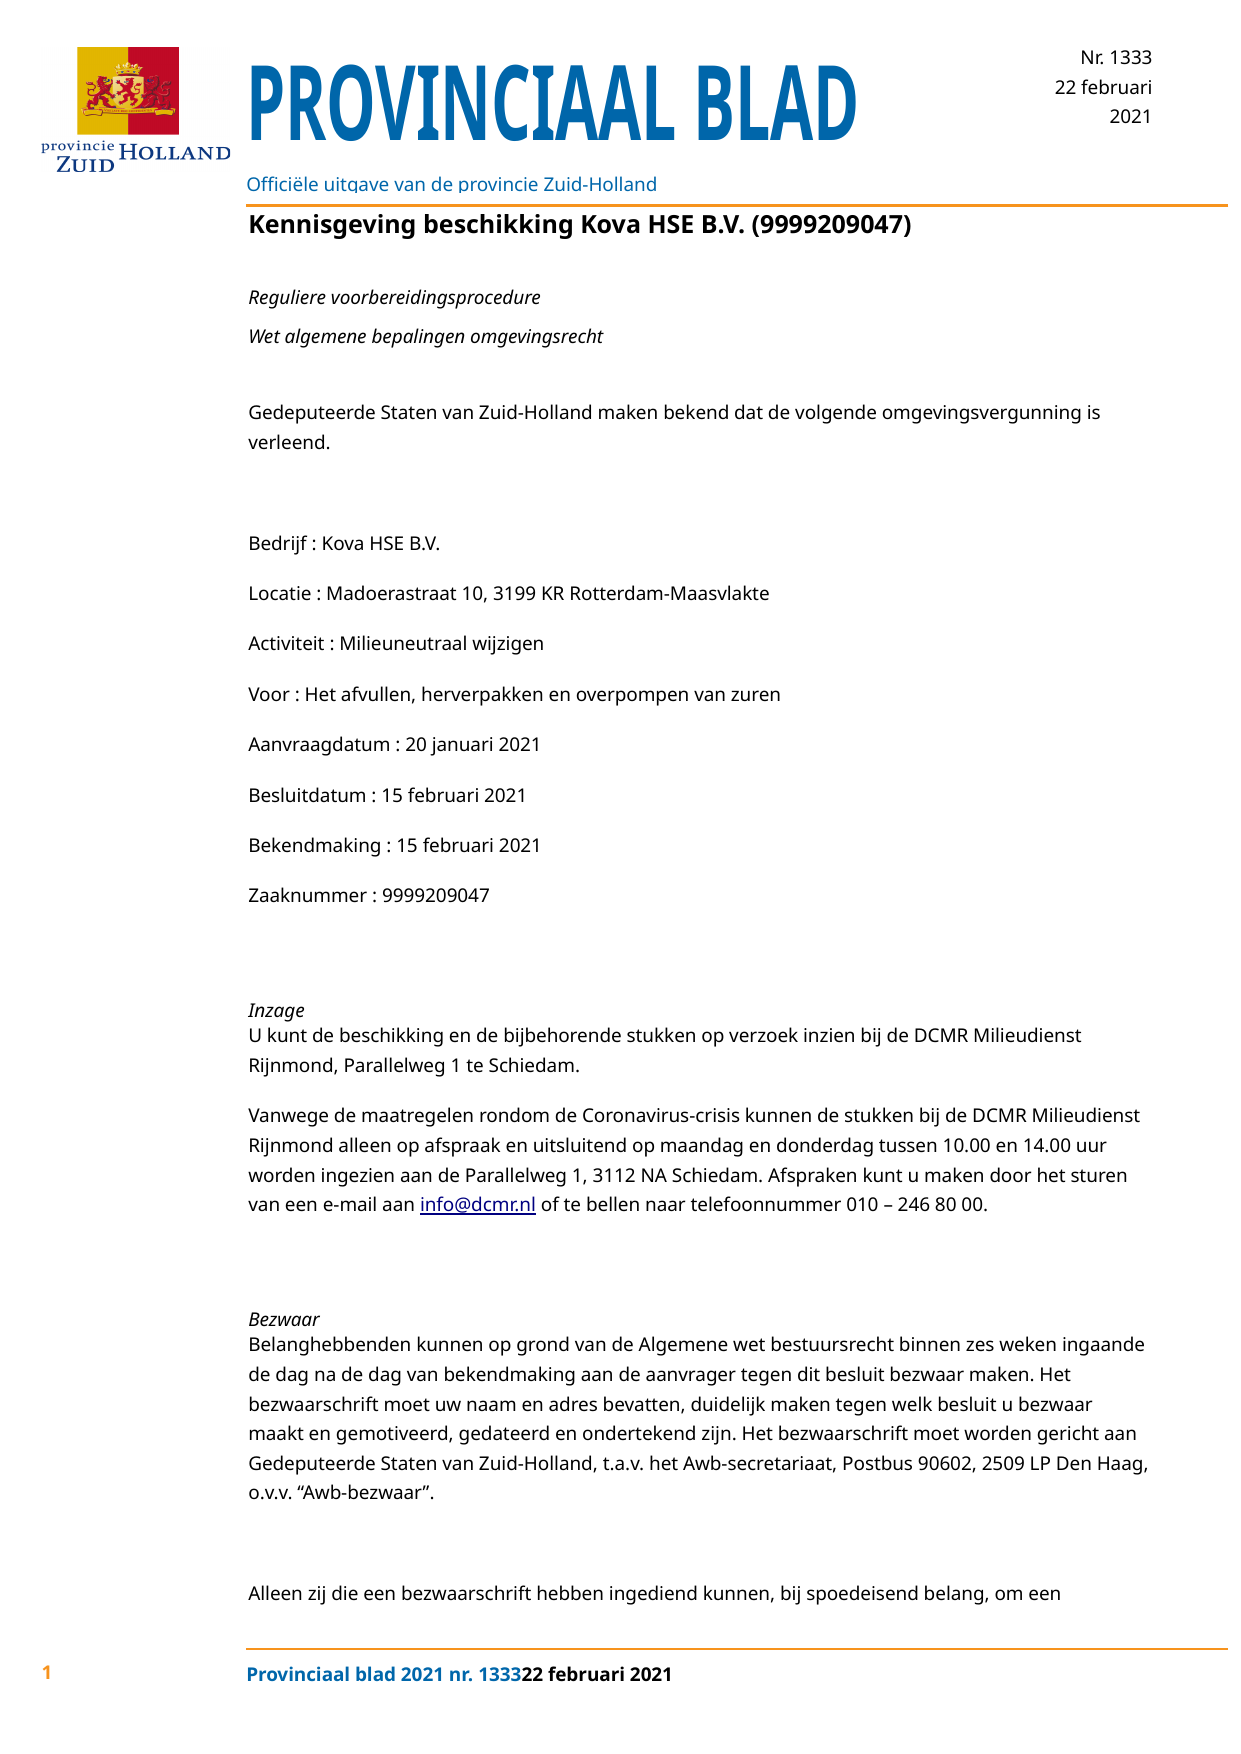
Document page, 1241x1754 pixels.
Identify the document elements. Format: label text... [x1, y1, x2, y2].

text Wet algemene bepalingen omgevingsrecht [248, 323, 1152, 349]
text Bedrijf : Kova HSE B.V. [248, 530, 1152, 555]
text Voor : Het afvullen, herverpakken en overpompen van zuren [248, 681, 1152, 707]
text Locatie : Madoerastraat 10, 3199 KR Rotterdam-Maasvlakte [248, 580, 1152, 606]
text Zaaknummer : 9999209047 [248, 883, 1152, 908]
text Besluitdatum : 15 februari 2021 [248, 782, 1152, 807]
text Aanvraagdatum : 20 januari 2021 [248, 731, 1152, 757]
text Reguliere voorbereidingsprocedure [248, 284, 1152, 309]
text Inzage [248, 997, 1152, 1023]
text Kennisgeving beschikking Kova HSE B.V. (9999209047) [248, 207, 1152, 241]
picture [41, 47, 231, 172]
text Belanghebbenden kunnen op grond van de Algemene wet bestuursrecht binnen zes weken ingaande de dag na de dag van bekendmaking aan de aanvrager tegen dit besluit bezwaar maken. Het bezwaarschrift moet uw naam en adres bevatten, duidelijk maken tegen welk besluit u bezwaar maakt en gemotiveerd, gedateerd en ondertekend zijn. Het bezwaarschrift moet worden gericht aan Gedeputeerde Staten van Zuid-Holland, t.a.v. het Awb-secretariaat, Postbus 90602, 2509 LP Den Haag, o.v.v. “Awb-bezwaar”. [248, 1332, 1152, 1505]
text Bezwaar [248, 1306, 1152, 1332]
text Activiteit : Milieuneutraal wijzigen [248, 631, 1152, 656]
text Gedeputeerde Staten van Zuid-Holland maken bekend dat de volgende omgevingsvergunning is verleend. [248, 399, 1152, 454]
text Vanwege de maatregelen rondom de Coronavirus-crisis kunnen de stukken bij de DCMR Milieudienst Rijnmond alleen op afspraak en uitsluitend op maandag en donderdag tussen 10.00 en 14.00 uur worden ingezien aan de Parallelweg 1, 3112 NA Schiedam. Afspraken kunt u maken door het sturen van een e-mail aan info@dcmr.nl of te bellen naar telefoonnummer 010 – 246 80 00. [248, 1103, 1152, 1217]
text Alleen zij die een bezwaarschrift hebben ingediend kunnen, bij spoedeisend belang, om een [248, 1580, 1152, 1606]
text U kunt de beschikking en de bijbehorende stukken op verzoek inzien bij de DCMR Milieudienst Rijnmond, Parallelweg 1 te Schiedam. [248, 1023, 1152, 1078]
text Bekendmaking : 15 februari 2021 [248, 832, 1152, 858]
